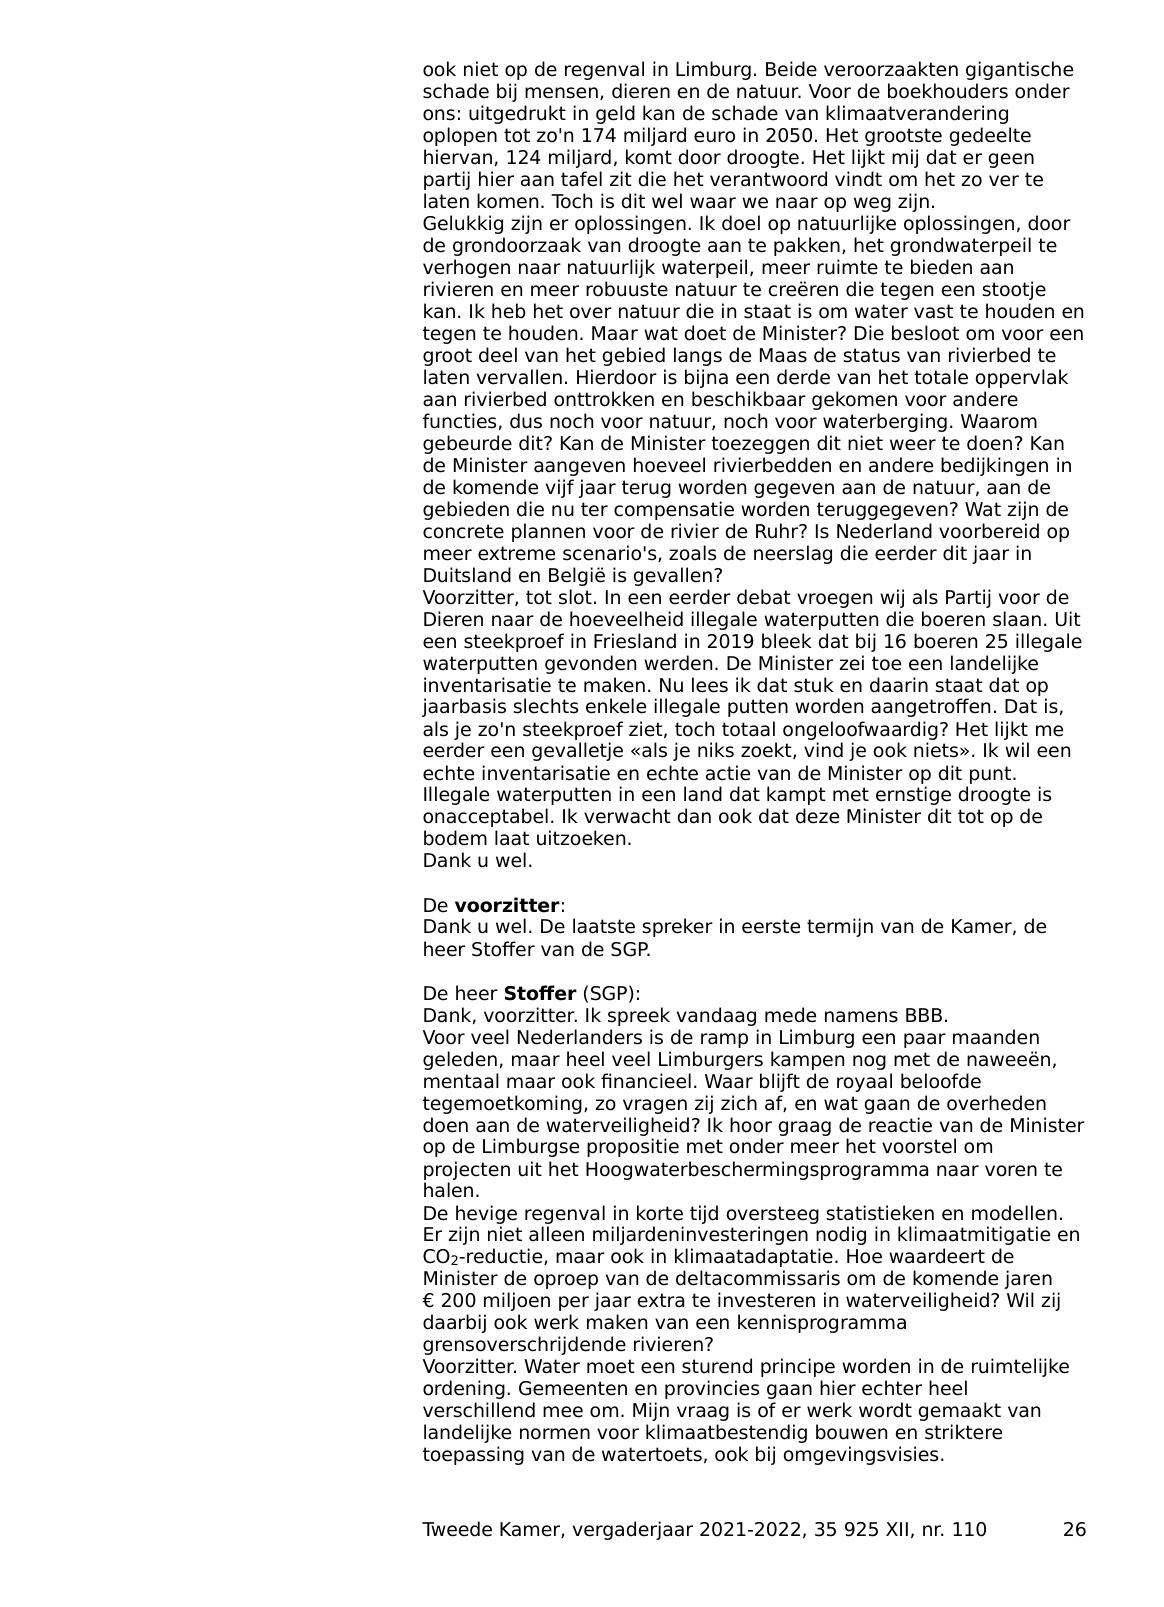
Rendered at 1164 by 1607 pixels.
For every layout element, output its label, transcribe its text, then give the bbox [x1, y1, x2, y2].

text Dank u wel. De laatste spreker in eerste termijn van de Kamer, de heer Stoffer van de SGP. [422, 916, 1087, 960]
text Voorzitter. Water moet een sturend principe worden in de ruimtelijke ordening. Gemeenten en provincies gaan hier echter heel verschillend mee om. Mijn vraag is of er werk wordt gemaakt van landelijke normen voor klimaatbestendig bouwen en striktere toepassing van de watertoets, ook bij omgevingsvisies. [422, 1356, 1087, 1466]
text ook niet op de regenval in Limburg. Beide veroorzaakten gigantische schade bij mensen, dieren en de natuur. Voor de boekhouders onder ons: uitgedrukt in geld kan de schade van klimaatverandering oplopen tot zo'n 174 miljard euro in 2050. Het grootste gedeelte hiervan, 124 miljard, komt door droogte. Het lijkt mij dat er geen partij hier aan tafel zit die het verantwoord vindt om het zo ver te laten komen. Toch is dit wel waar we naar op weg zijn. [422, 59, 1087, 213]
text De voorzitter: [422, 894, 1087, 916]
text Gelukkig zijn er oplossingen. Ik doel op natuurlijke oplossingen, door de grondoorzaak van droogte aan te pakken, het grondwaterpeil te verhogen naar natuurlijk waterpeil, meer ruimte te bieden aan rivieren en meer robuuste natuur te creëren die tegen een stootje kan. Ik heb het over natuur die in staat is om water vast te houden en tegen te houden. Maar wat doet de Minister? Die besloot om voor een groot deel van het gebied langs de Maas de status van rivierbed te laten vervallen. Hierdoor is bijna een derde van het totale oppervlak aan rivierbed onttrokken en beschikbaar gekomen voor andere functies, dus noch voor natuur, noch voor waterberging. Waarom gebeurde dit? Kan de Minister toezeggen dit niet weer te doen? Kan de Minister aangeven hoeveel rivierbedden en andere bedijkingen in de komende vijf jaar terug worden gegeven aan de natuur, aan de gebieden die nu ter compensatie worden teruggegeven? Wat zijn de concrete plannen voor de rivier de Ruhr? Is Nederland voorbereid op meer extreme scenario's, zoals de neerslag die eerder dit jaar in Duitsland en België is gevallen? [422, 213, 1087, 587]
text Dank, voorzitter. Ik spreek vandaag mede namens BBB. [422, 1004, 1087, 1027]
text De heer Stoffer (SGP): [422, 983, 1087, 1004]
text Dank u wel. [422, 850, 1087, 872]
text Voor veel Nederlanders is de ramp in Limburg een paar maanden geleden, maar heel veel Limburgers kampen nog met de naweeën, mentaal maar ook financieel. Waar blijft de royaal beloofde tegemoetkoming, zo vragen zij zich af, en wat gaan de overheden doen aan de waterveiligheid? Ik hoor graag de reactie van de Minister op de Limburgse propositie met onder meer het voorstel om projecten uit het Hoogwaterbeschermingsprogramma naar voren te halen. [422, 1027, 1087, 1202]
text De hevige regenval in korte tijd oversteeg statistieken en modellen. Er zijn niet alleen miljardeninvesteringen nodig in klimaatmitigatie en CO2-reductie, maar ook in klimaatadaptatie. Hoe waardeert de Minister de oproep van de deltacommissaris om de komende jaren € 200 miljoen per jaar extra te investeren in waterveiligheid? Wil zij daarbij ook werk maken van een kennisprogramma grensoverschrijdende rivieren? [422, 1202, 1087, 1356]
text Voorzitter, tot slot. In een eerder debat vroegen wij als Partij voor de Dieren naar de hoeveelheid illegale waterputten die boeren slaan. Uit een steekproef in Friesland in 2019 bleek dat bij 16 boeren 25 illegale waterputten gevonden werden. De Minister zei toe een landelijke inventarisatie te maken. Nu lees ik dat stuk en daarin staat dat op jaarbasis slechts enkele illegale putten worden aangetroffen. Dat is, als je zo'n steekproef ziet, toch totaal ongeloofwaardig? Het lijkt me eerder een gevalletje «als je niks zoekt, vind je ook niets». Ik wil een echte inventarisatie en echte actie van de Minister op dit punt. Illegale waterputten in een land dat kampt met ernstige droogte is onacceptabel. Ik verwacht dan ook dat deze Minister dit tot op de bodem laat uitzoeken. [422, 587, 1087, 850]
